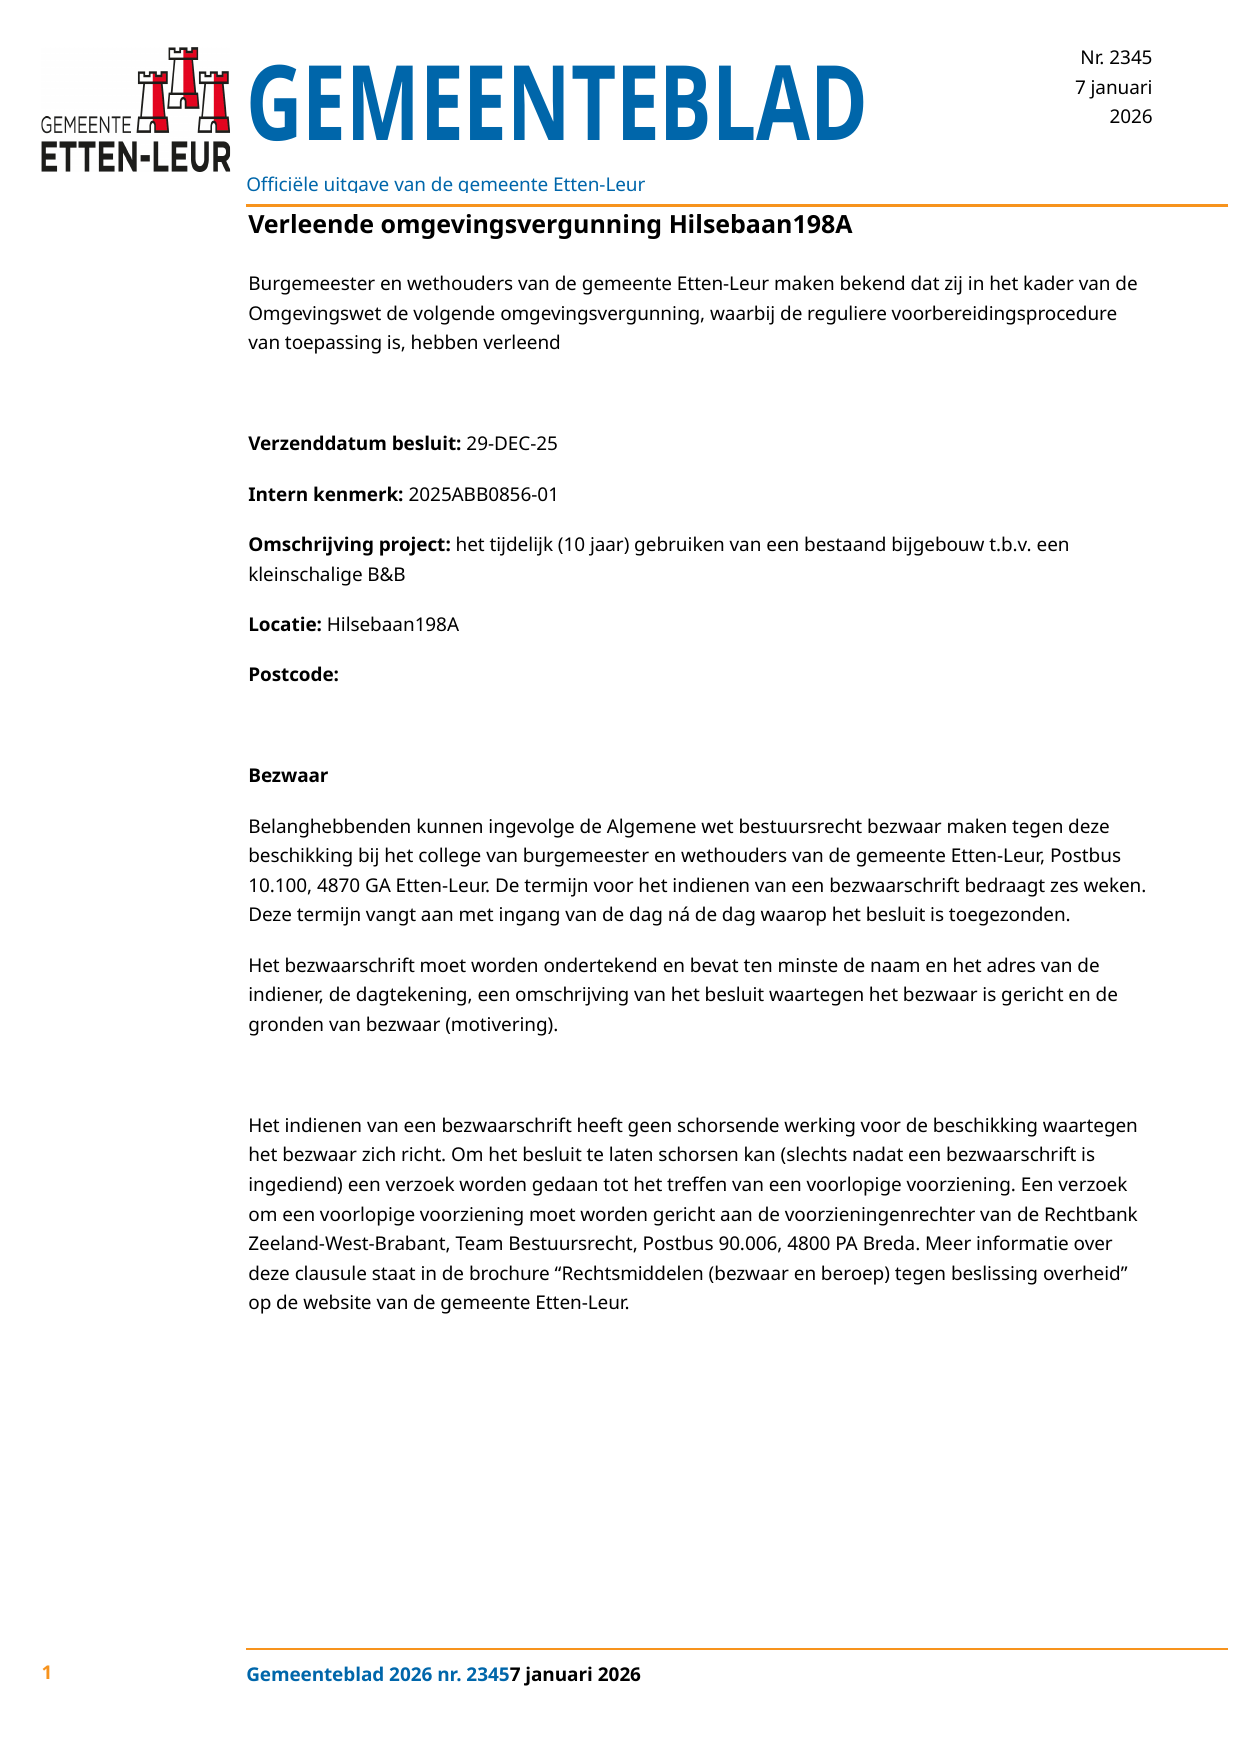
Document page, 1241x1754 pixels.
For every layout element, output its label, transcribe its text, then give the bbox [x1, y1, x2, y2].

text Belanghebbenden kunnen ingevolge de Algemene wet bestuursrecht bezwaar maken tegen deze beschikking bij het college van burgemeester en wethouders van de gemeente Etten-Leur, Postbus 10.100, 4870 GA Etten-Leur. De termijn voor het indienen van een bezwaarschrift bedraagt zes weken. Deze termijn vangt aan met ingang van de dag ná de dag waarop het besluit is toegezonden. [248, 813, 1152, 927]
text Intern kenmerk: 2025ABB0856-01 [248, 481, 1152, 506]
text Postcode: [248, 662, 1152, 687]
text Verleende omgevingsvergunning Hilsebaan198A [248, 207, 1152, 241]
text Het indienen van een bezwaarschrift heeft geen schorsende werking voor de beschikking waartegen het bezwaar zich richt. Om het besluit te laten schorsen kan (slechts nadat een bezwaarschrift is ingediend) een verzoek worden gedaan tot het treffen van een voorlopige voorziening. Een verzoek om een voorlopige voorziening moet worden gericht aan de voorzieningenrechter van de Rechtbank Zeeland-West-Brabant, Team Bestuursrecht, Postbus 90.006, 4800 PA Breda. Meer informatie over deze clausule staat in de brochure “Rechtsmiddelen (bezwaar en beroep) tegen beslissing overheid” op de website van de gemeente Etten-Leur. [248, 1112, 1152, 1315]
text Verzenddatum besluit: 29-DEC-25 [248, 430, 1152, 456]
picture [41, 47, 231, 172]
text Bezwaar [248, 762, 1152, 788]
text Locatie: Hilsebaan198A [248, 611, 1152, 637]
text Omschrijving project: het tijdelijk (10 jaar) gebruiken van een bestaand bijgebouw t.b.v. een kleinschalige B&B [248, 531, 1152, 586]
text Het bezwaarschrift moet worden ondertekend en bevat ten minste de naam en het adres van de indiener, de dagtekening, een omschrijving van het besluit waartegen het bezwaar is gericht en de gronden van bezwaar (motivering). [248, 952, 1152, 1037]
text Burgemeester en wethouders van de gemeente Etten-Leur maken bekend dat zij in het kader van de Omgevingswet de volgende omgevingsvergunning, waarbij de reguliere voorbereidingsprocedure van toepassing is, hebben verleend [248, 270, 1152, 355]
